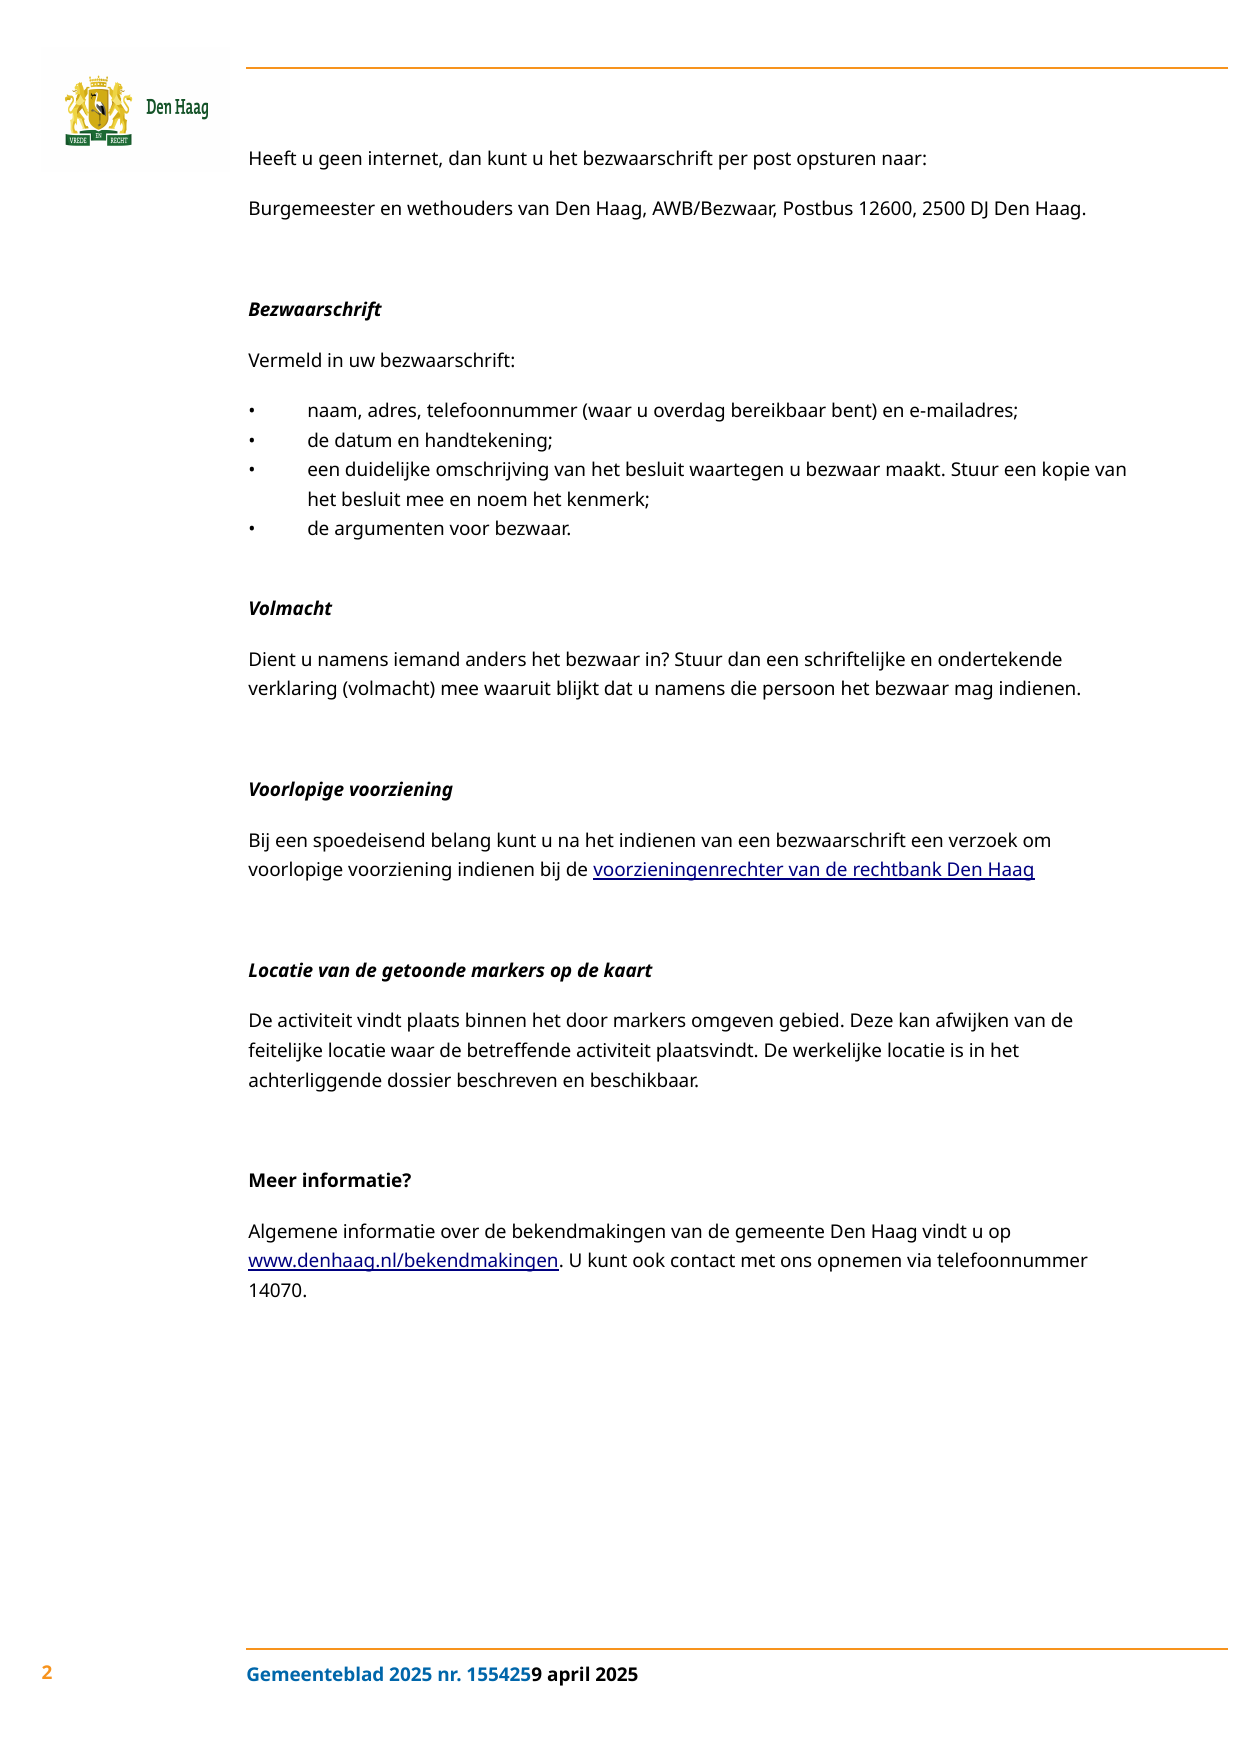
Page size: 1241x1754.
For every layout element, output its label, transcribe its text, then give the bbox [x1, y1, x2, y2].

text Heeft u geen internet, dan kunt u het bezwaarschrift per post opsturen naar: [248, 145, 1152, 171]
text Burgemeester en wethouders van Den Haag, AWB/Bezwaar, Postbus 12600, 2500 DJ Den Haag. [248, 196, 1152, 221]
list een duidelijke omschrijving van het besluit waartegen u bezwaar maakt. Stuur een kopie van het besluit mee en noem het kenmerk; [248, 456, 1152, 512]
text Locatie van de getoonde markers op de kaart [248, 957, 1152, 983]
picture [41, 47, 231, 172]
list naam, adres, telefoonnummer (waar u overdag bereikbaar bent) en e-mailadres; [248, 397, 1152, 423]
text Voorlopige voorziening [248, 776, 1152, 802]
text Vermeld in uw bezwaarschrift: [248, 347, 1152, 373]
text Bezwaarschrift [248, 296, 1152, 322]
text Dient u namens iemand anders het bezwaar in? Stuur dan een schriftelijke en ondertekende verklaring (volmacht) mee waaruit blijkt dat u namens die persoon het bezwaar mag indienen. [248, 646, 1152, 701]
list de argumenten voor bezwaar. [248, 516, 1152, 541]
text Meer informatie? [248, 1168, 1152, 1193]
text Volmacht [248, 596, 1152, 621]
text Bij een spoedeisend belang kunt u na het indienen van een bezwaarschrift een verzoek om voorlopige voorziening indienen bij de voorzieningenrechter van de rechtbank Den Haag [248, 827, 1152, 882]
list de datum en handtekening; [248, 427, 1152, 453]
text De activiteit vindt plaats binnen het door markers omgeven gebied. Deze kan afwijken van de feitelijke locatie waar de betreffende activiteit plaatsvindt. De werkelijke locatie is in het achterliggende dossier beschreven en beschikbaar. [248, 1008, 1152, 1093]
text Algemene informatie over de bekendmakingen van de gemeente Den Haag vindt u op www.denhaag.nl/bekendmakingen. U kunt ook contact met ons opnemen via telefoonnummer 14070. [248, 1218, 1152, 1303]
